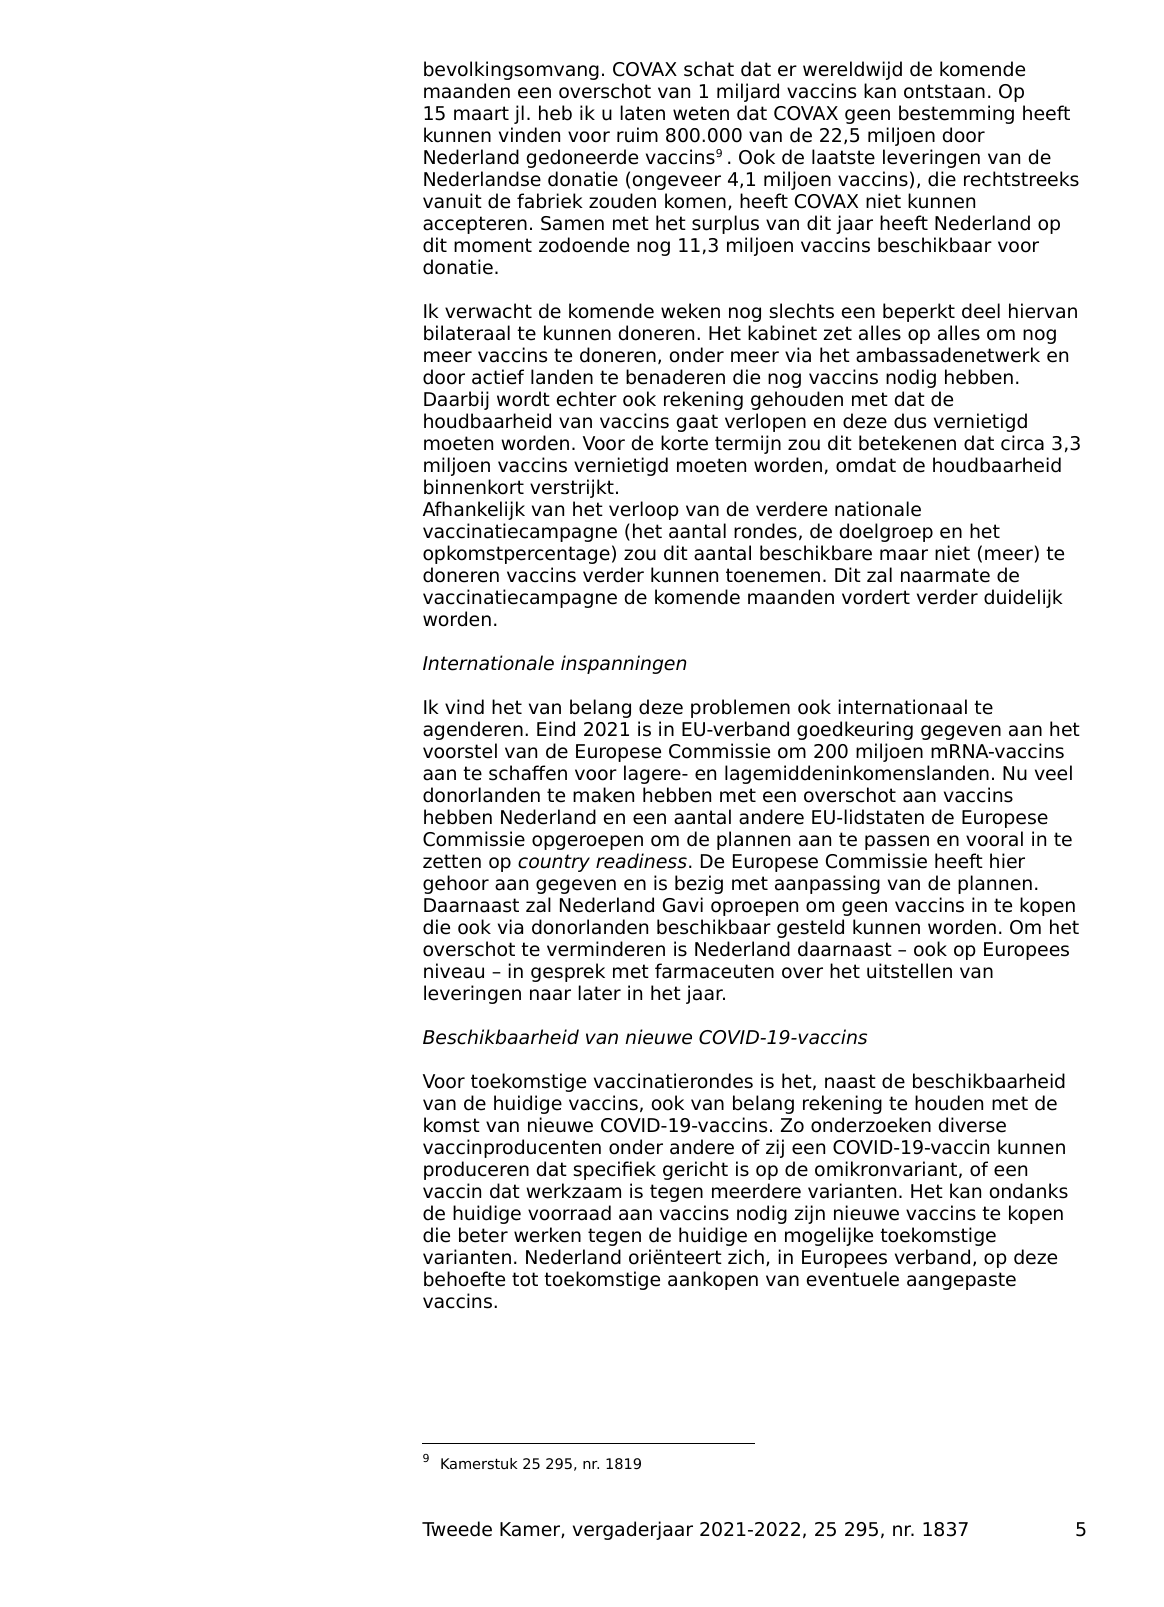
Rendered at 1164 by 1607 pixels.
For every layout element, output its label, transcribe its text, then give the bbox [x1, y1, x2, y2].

text Voor toekomstige vaccinatierondes is het, naast de beschikbaarheid van de huidige vaccins, ook van belang rekening te houden met de komst van nieuwe COVID-19-vaccins. Zo onderzoeken diverse vaccinproducenten onder andere of zij een COVID-19-vaccin kunnen produceren dat specifiek gericht is op de omikronvariant, of een vaccin dat werkzaam is tegen meerdere varianten. Het kan ondanks de huidige voorraad aan vaccins nodig zijn nieuwe vaccins te kopen die beter werken tegen de huidige en mogelijke toekomstige varianten. Nederland oriënteert zich, in Europees verband, op deze behoefte tot toekomstige aankopen van eventuele aangepaste vaccins. [422, 1071, 1087, 1313]
subtitle Internationale inspanningen [422, 653, 1087, 675]
text bevolkingsomvang. COVAX schat dat er wereldwijd de komende maanden een overschot van 1 miljard vaccins kan ontstaan. Op 15 maart jl. heb ik u laten weten dat COVAX geen bestemming heeft kunnen vinden voor ruim 800.000 van de 22,5 miljoen door Nederland gedoneerde vaccins. Ook de laatste leveringen van de Nederlandse donatie (ongeveer 4,1 miljoen vaccins), die rechtstreeks vanuit de fabriek zouden komen, heeft COVAX niet kunnen accepteren. Samen met het surplus van dit jaar heeft Nederland op dit moment zodoende nog 11,3 miljoen vaccins beschikbaar voor donatie. [422, 59, 1087, 279]
subtitle Beschikbaarheid van nieuwe COVID-19-vaccins [422, 1027, 1087, 1049]
text Afhankelijk van het verloop van de verdere nationale vaccinatiecampagne (het aantal rondes, de doelgroep en het opkomstpercentage) zou dit aantal beschikbare maar niet (meer) te doneren vaccins verder kunnen toenemen. Dit zal naarmate de vaccinatiecampagne de komende maanden vordert verder duidelijk worden. [422, 499, 1087, 631]
text Ik vind het van belang deze problemen ook internationaal te agenderen. Eind 2021 is in EU-verband goedkeuring gegeven aan het voorstel van de Europese Commissie om 200 miljoen mRNA-vaccins aan te schaffen voor lagere- en lagemiddeninkomenslanden. Nu veel donorlanden te maken hebben met een overschot aan vaccins hebben Nederland en een aantal andere EU-lidstaten de Europese Commissie opgeroepen om de plannen aan te passen en vooral in te zetten op country readiness. De Europese Commissie heeft hier gehoor aan gegeven en is bezig met aanpassing van de plannen. Daarnaast zal Nederland Gavi oproepen om geen vaccins in te kopen die ook via donorlanden beschikbaar gesteld kunnen worden. Om het overschot te verminderen is Nederland daarnaast – ook op Europees niveau – in gesprek met farmaceuten over het uitstellen van leveringen naar later in het jaar. [422, 697, 1087, 1005]
text Ik verwacht de komende weken nog slechts een beperkt deel hiervan bilateraal te kunnen doneren. Het kabinet zet alles op alles om nog meer vaccins te doneren, onder meer via het ambassadenetwerk en door actief landen te benaderen die nog vaccins nodig hebben. Daarbij wordt echter ook rekening gehouden met dat de houdbaarheid van vaccins gaat verlopen en deze dus vernietigd moeten worden. Voor de korte termijn zou dit betekenen dat circa 3,3 miljoen vaccins vernietigd moeten worden, omdat de houdbaarheid binnenkort verstrijkt. [422, 301, 1087, 499]
text Kamerstuk 25 295, nr. 1819 [422, 1452, 1087, 1474]
